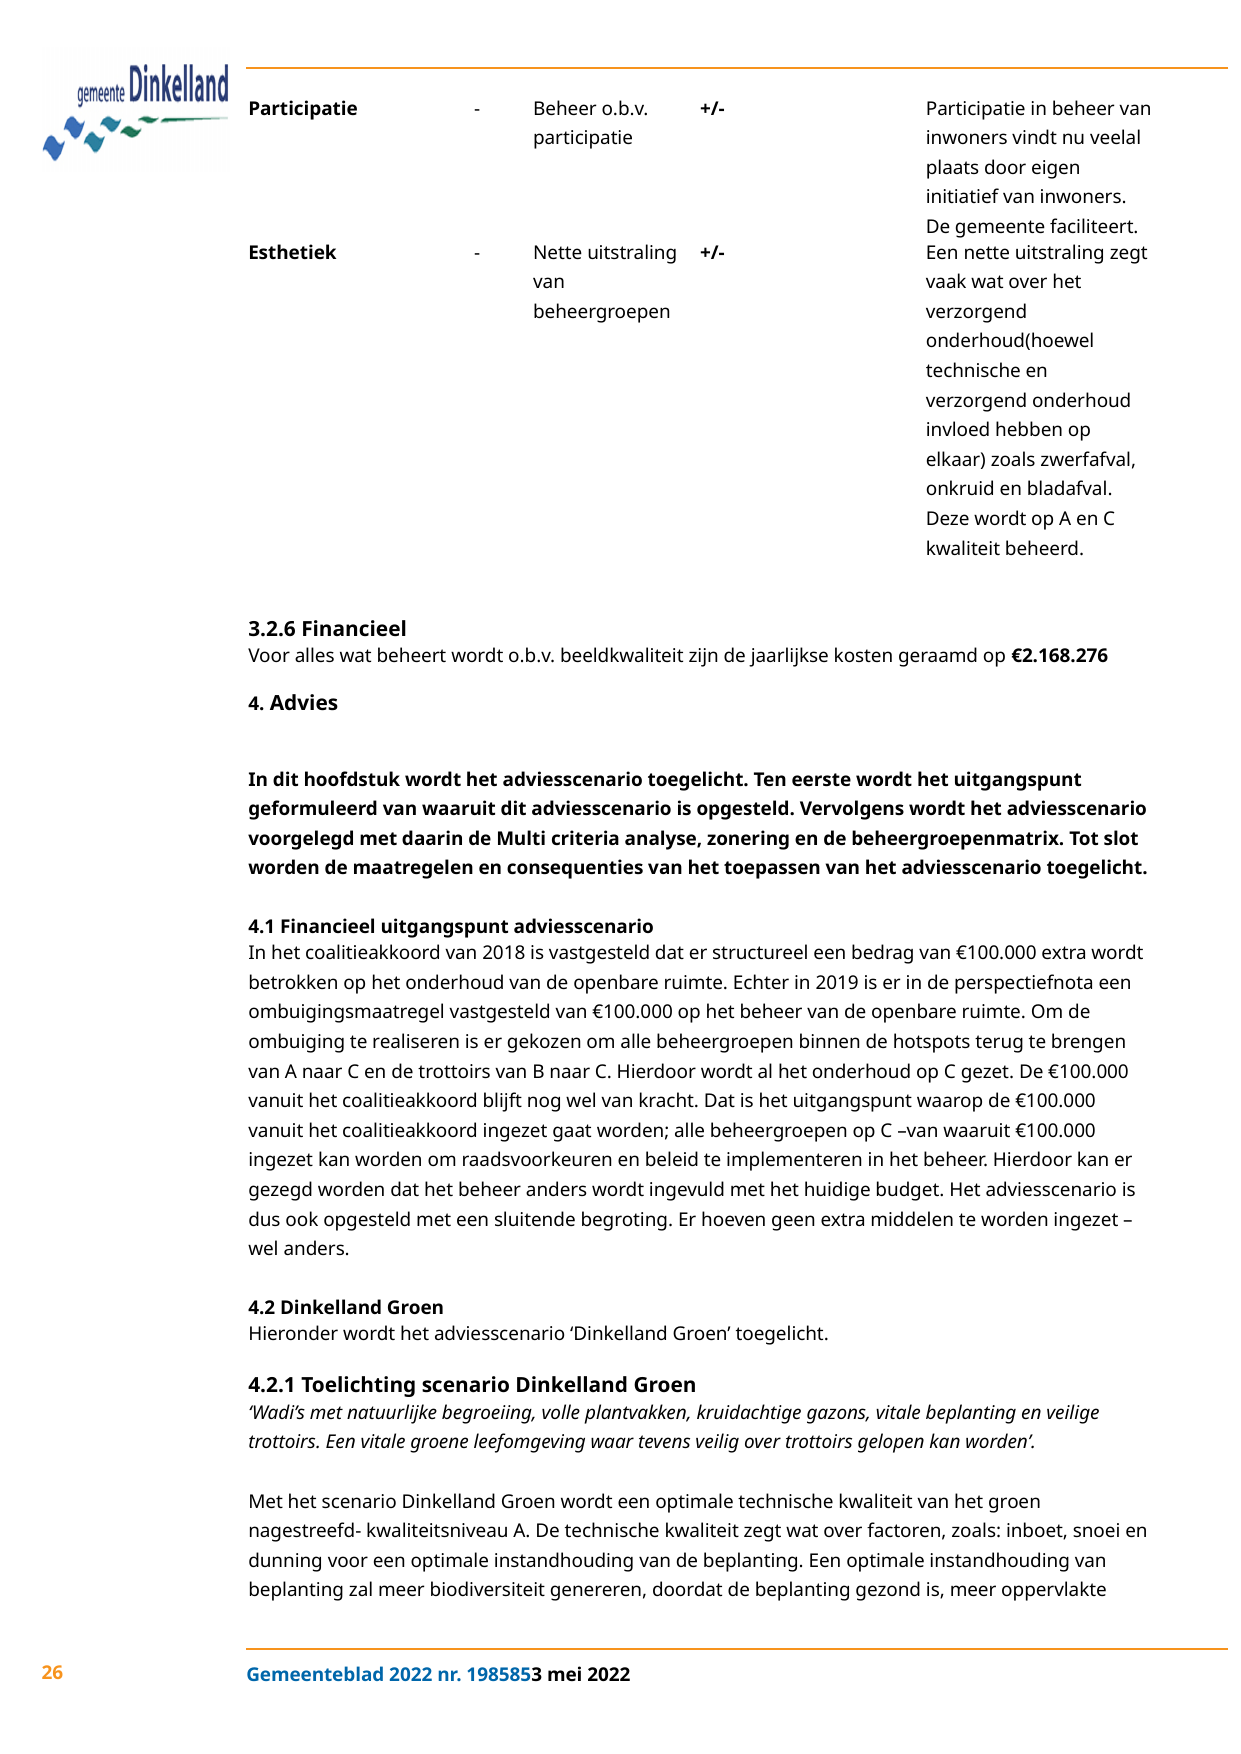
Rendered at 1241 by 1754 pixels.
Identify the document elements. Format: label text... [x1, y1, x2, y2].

picture [41, 47, 231, 172]
text In het coalitieakkoord van 2018 is vastgesteld dat er structureel een bedrag van €100.000 extra wordt betrokken op het onderhoud van de openbare ruimte. Echter in 2019 is er in de perspectiefnota een ombuigingsmaatregel vastgesteld van €100.000 op het beheer van de openbare ruimte. Om de ombuiging te realiseren is er gekozen om alle beheergroepen binnen de hotspots terug te brengen van A naar C en de trottoirs van B naar C. Hierdoor wordt al het onderhoud op C gezet. De €100.000 vanuit het coalitieakkoord blijft nog wel van kracht. Dat is het uitgangspunt waarop de €100.000 vanuit het coalitieakkoord ingezet gaat worden; alle beheergroepen op C –van waaruit €100.000 ingezet kan worden om raadsvoorkeuren en beleid te implementeren in het beheer. Hierdoor kan er gezegd worden dat het beheer anders wordt ingevuld met het huidige budget. Het adviesscenario is dus ook opgesteld met een sluitende begroting. Er hoeven geen extra middelen te worden ingezet –wel anders. [248, 939, 1152, 1261]
text 3.2.6 Financieel [248, 614, 1152, 642]
text Voor alles wat beheert wordt o.b.v. beeldkwaliteit zijn de jaarlijkse kosten geraamd op €2.168.276 [248, 642, 1152, 668]
table_cell Participatie [248, 95, 474, 239]
table_cell Beheer o.b.v. participatie [474, 95, 700, 239]
text In dit hoofdstuk wordt het adviesscenario toegelicht. Ten eerste wordt het uitgangspunt geformuleerd van waaruit dit adviesscenario is opgesteld. Vervolgens wordt het adviesscenario voorgelegd met daarin de Multi criteria analyse, zonering en de beheergroepenmatrix. Tot slot worden de maatregelen en consequenties van het toepassen van het adviesscenario toegelicht. [248, 766, 1152, 880]
table_cell +/- [700, 239, 926, 560]
text 4. Advies [248, 688, 1152, 717]
text Hieronder wordt het adviesscenario ‘Dinkelland Groen’ toegelicht. [248, 1320, 1152, 1346]
table_cell Nette uitstraling van beheergroepen [474, 239, 700, 560]
table_cell Participatie in beheer van inwoners vindt nu veelal plaats door eigen initiatief van inwoners. De gemeente faciliteert. [926, 95, 1152, 239]
text 4.1 Financieel uitgangspunt adviesscenario [248, 914, 1152, 939]
text 4.2 Dinkelland Groen [248, 1294, 1152, 1320]
table_cell +/- [700, 95, 926, 239]
text 4.2.1 Toelichting scenario Dinkelland Groen [248, 1371, 1152, 1399]
table_cell Esthetiek [248, 239, 474, 560]
text Met het scenario Dinkelland Groen wordt een optimale technische kwaliteit van het groen nagestreefd- kwaliteitsniveau A. De technische kwaliteit zegt wat over factoren, zoals: inboet, snoei en dunning voor een optimale instandhouding van de beplanting. Een optimale instandhouding van beplanting zal meer biodiversiteit genereren, doordat de beplanting gezond is, meer oppervlakte [248, 1488, 1152, 1602]
table_cell Een nette uitstraling zegt vaak wat over het verzorgend onderhoud(hoewel technische en verzorgend onderhoud invloed hebben op elkaar) zoals zwerfafval, onkruid en bladafval. Deze wordt op A en C kwaliteit beheerd. [926, 239, 1152, 560]
text ‘Wadi’s met natuurlijke begroeiing, volle plantvakken, kruidachtige gazons, vitale beplanting en veilige trottoirs. Een vitale groene leefomgeving waar tevens veilig over trottoirs gelopen kan worden’. [248, 1399, 1152, 1454]
